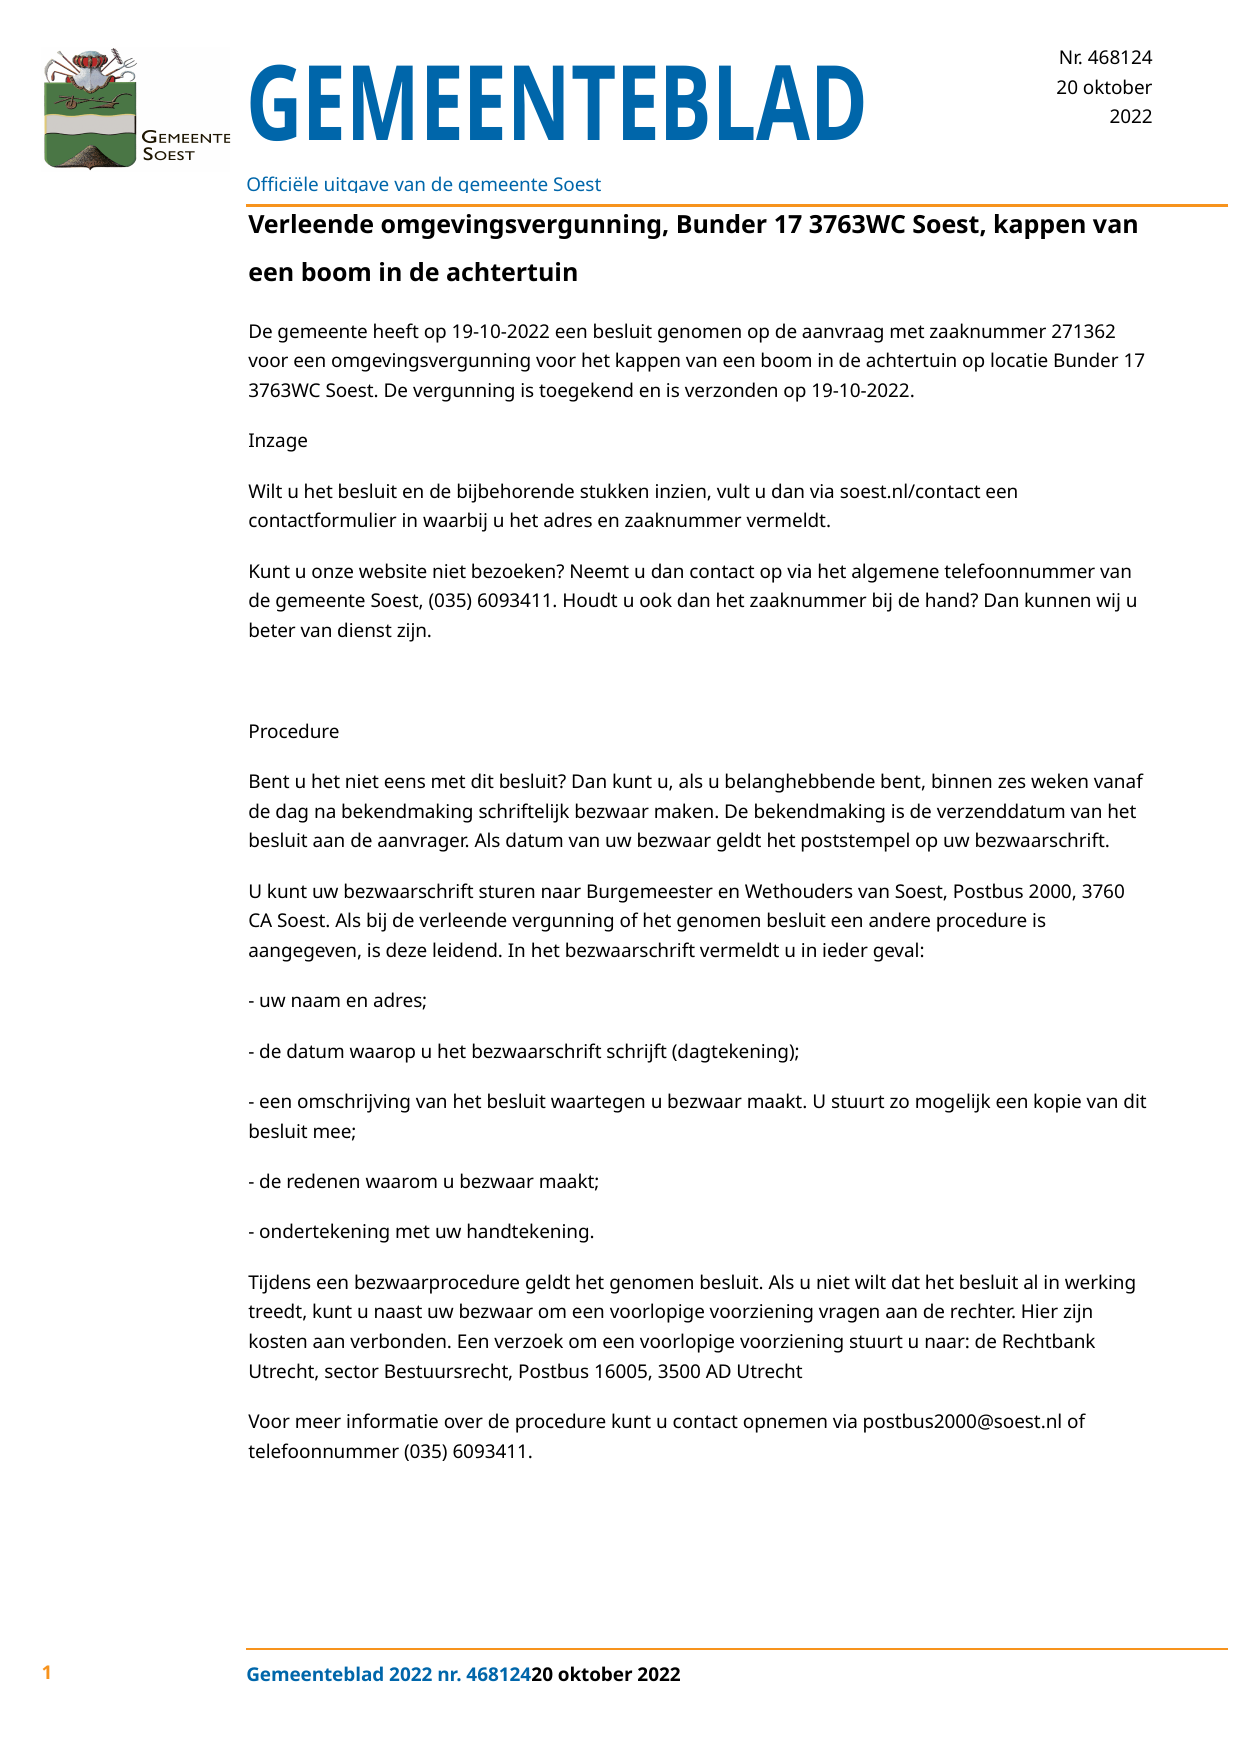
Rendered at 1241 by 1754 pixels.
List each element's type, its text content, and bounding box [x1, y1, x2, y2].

text - een omschrijving van het besluit waartegen u bezwaar maakt. U stuurt zo mogelijk een kopie van dit besluit mee; [248, 1088, 1152, 1144]
text Bent u het niet eens met dit besluit? Dan kunt u, als u belanghebbende bent, binnen zes weken vanaf de dag na bekendmaking schriftelijk bezwaar maken. De bekendmaking is de verzenddatum van het besluit aan de aanvrager. Als datum van uw bezwaar geldt het poststempel op uw bezwaarschrift. [248, 768, 1152, 853]
text Kunt u onze website niet bezoeken? Neemt u dan contact op via het algemene telefoonnummer van de gemeente Soest, (035) 6093411. Houdt u ook dan het zaaknummer bij de hand? Dan kunnen wij u beter van dienst zijn. [248, 558, 1152, 643]
text Procedure [248, 718, 1152, 744]
text Voor meer informatie over de procedure kunt u contact opnemen via postbus2000@soest.nl of telefoonnummer (035) 6093411. [248, 1408, 1152, 1464]
text Tijdens een bezwaarprocedure geldt het genomen besluit. Als u niet wilt dat het besluit al in werking treedt, kunt u naast uw bezwaar om een voorlopige voorziening vragen aan de rechter. Hier zijn kosten aan verbonden. Een verzoek om een voorlopige voorziening stuurt u naar: de Rechtbank Utrecht, sector Bestuursrecht, Postbus 16005, 3500 AD Utrecht [248, 1269, 1152, 1384]
text - uw naam en adres; [248, 987, 1152, 1013]
picture [41, 47, 231, 172]
text Inzage [248, 427, 1152, 453]
text Verleende omgevingsvergunning, Bunder 17 3763WC Soest, kappen van een boom in de achtertuin [248, 207, 1152, 288]
text - de datum waarop u het bezwaarschrift schrijft (dagtekening); [248, 1038, 1152, 1064]
text De gemeente heeft op 19-10-2022 een besluit genomen op de aanvraag met zaaknummer 271362 voor een omgevingsvergunning voor het kappen van een boom in de achtertuin op locatie Bunder 17 3763WC Soest. De vergunning is toegekend en is verzonden op 19-10-2022. [248, 318, 1152, 403]
text Wilt u het besluit en de bijbehorende stukken inzien, vult u dan via soest.nl/contact een contactformulier in waarbij u het adres en zaaknummer vermeldt. [248, 478, 1152, 533]
text U kunt uw bezwaarschrift sturen naar Burgemeester en Wethouders van Soest, Postbus 2000, 3760 CA Soest. Als bij de verleende vergunning of het genomen besluit een andere procedure is aangegeven, is deze leidend. In het bezwaarschrift vermeldt u in ieder geval: [248, 878, 1152, 963]
text - de redenen waarom u bezwaar maakt; [248, 1168, 1152, 1194]
text - ondertekening met uw handtekening. [248, 1219, 1152, 1244]
